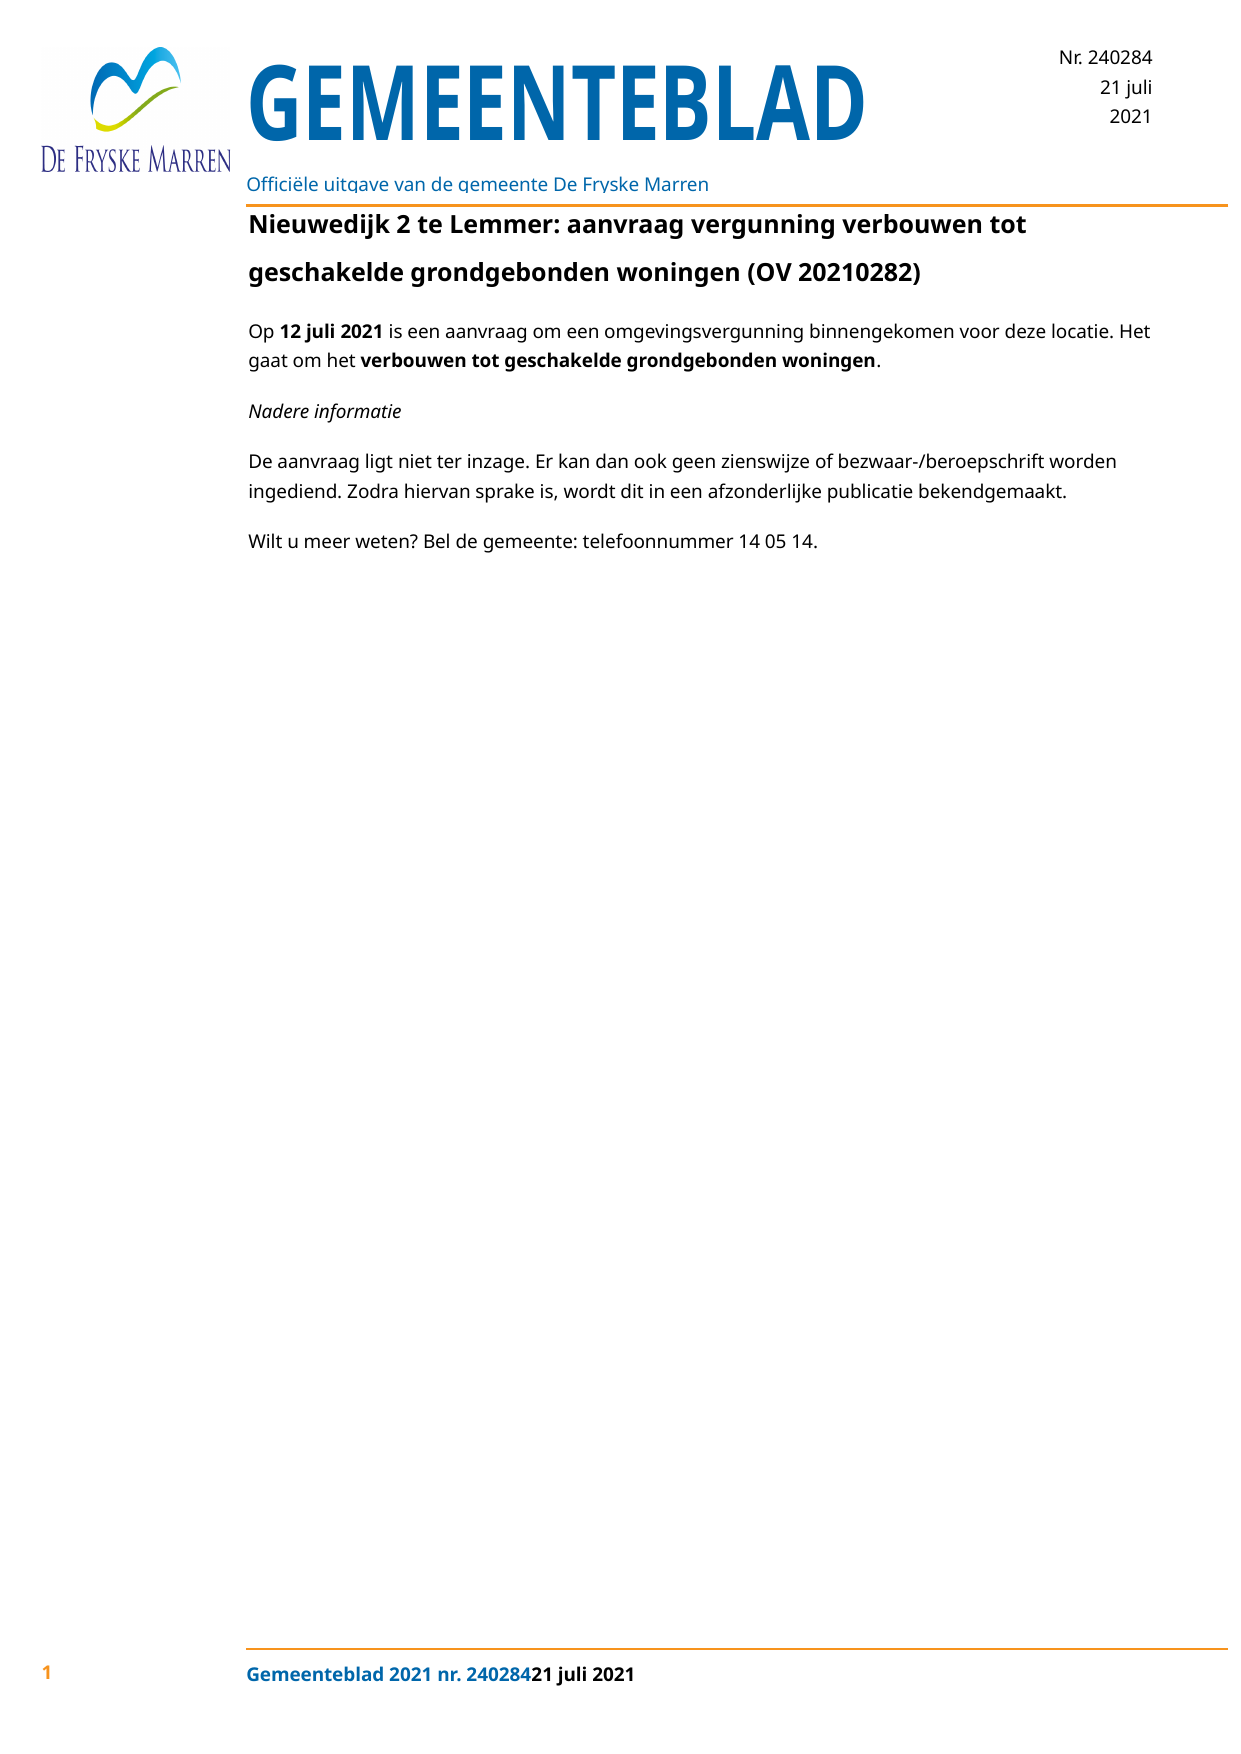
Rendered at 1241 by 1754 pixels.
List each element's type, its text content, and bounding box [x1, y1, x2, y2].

text Nieuwedijk 2 te Lemmer: aanvraag vergunning verbouwen tot geschakelde grondgebonden woningen (OV 20210282) [248, 207, 1152, 288]
text Nadere informatie [248, 398, 1152, 424]
picture [41, 47, 231, 172]
text Wilt u meer weten? Bel de gemeente: telefoonnummer 14 05 14. [248, 528, 1152, 554]
text Op 12 juli 2021 is een aanvraag om een omgevingsvergunning binnengekomen voor deze locatie. Het gaat om het verbouwen tot geschakelde grondgebonden woningen. [248, 318, 1152, 373]
text De aanvraag ligt niet ter inzage. Er kan dan ook geen zienswijze of bezwaar-/beroepschrift worden ingediend. Zodra hiervan sprake is, wordt dit in een afzonderlijke publicatie bekendgemaakt. [248, 448, 1152, 504]
